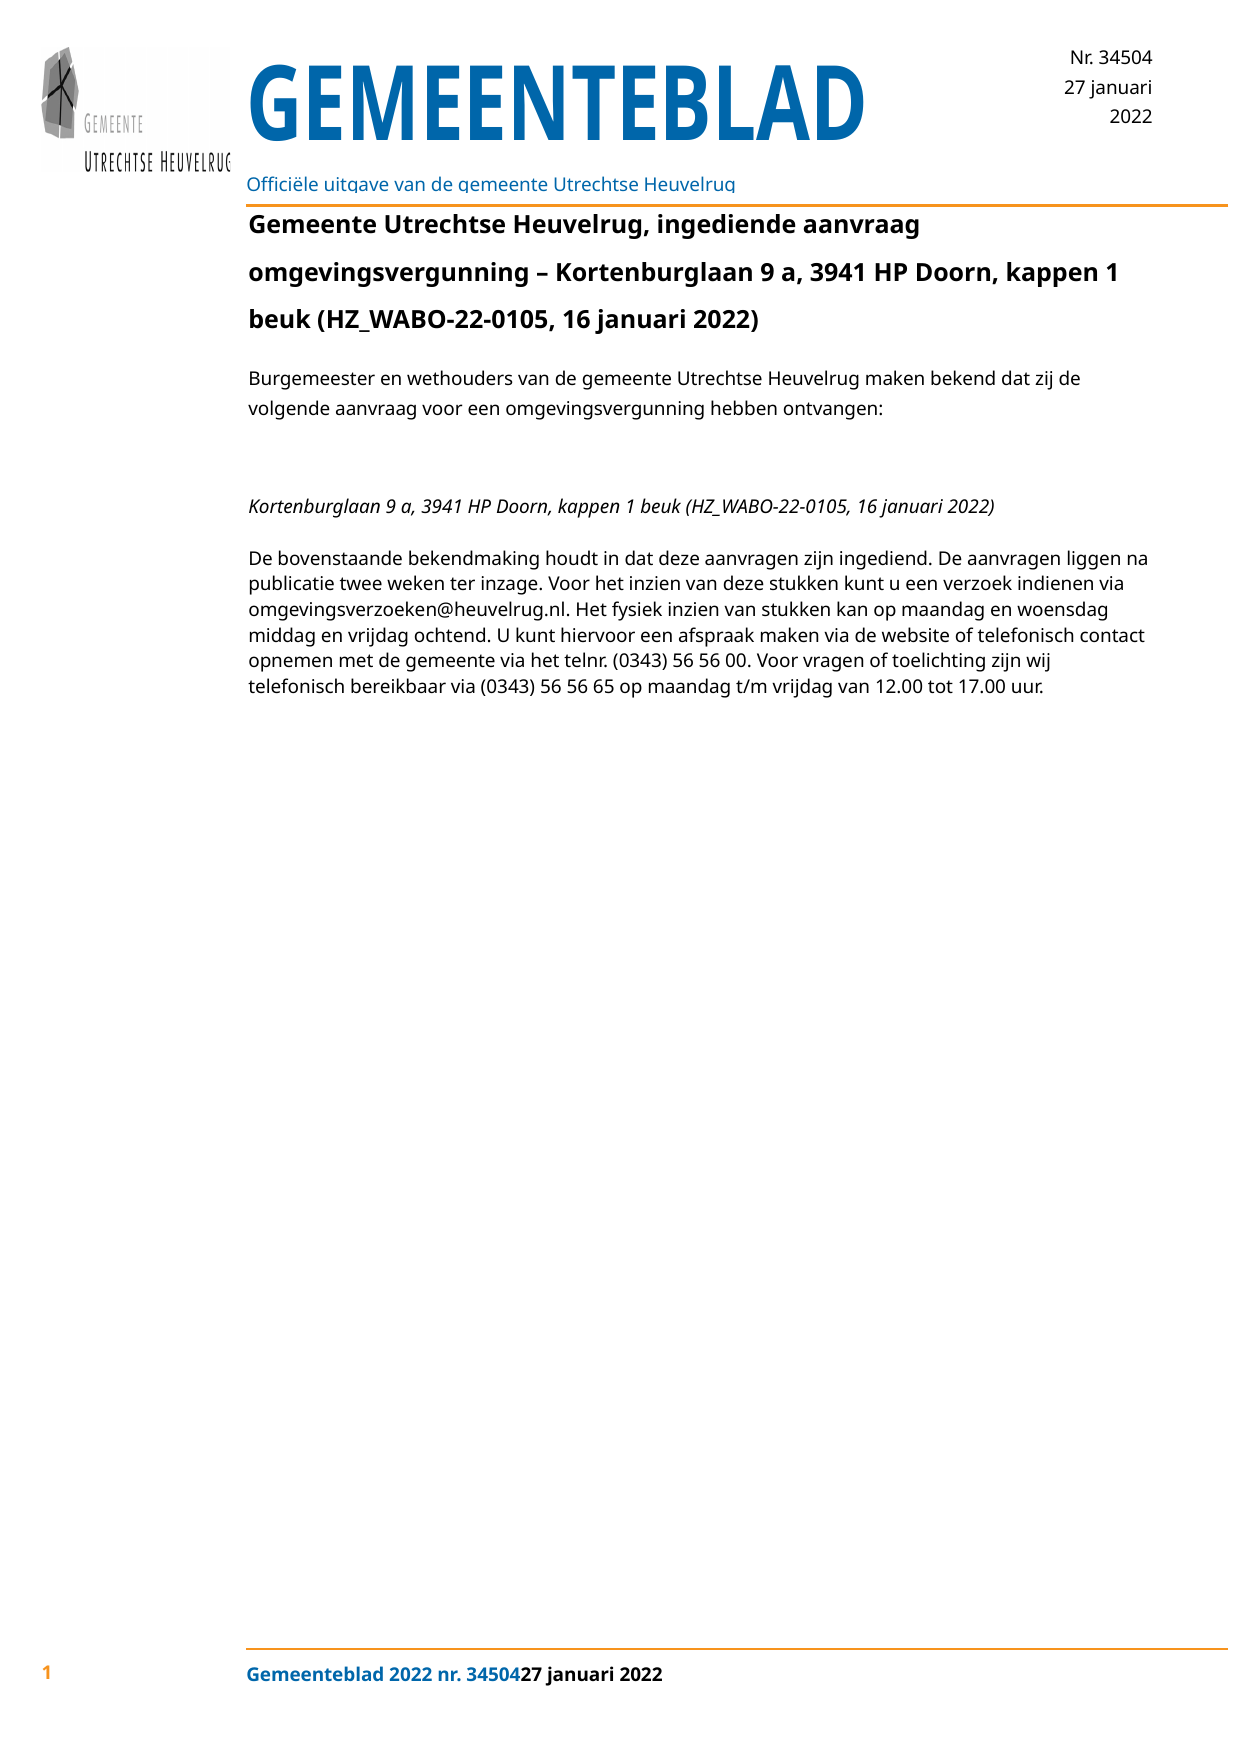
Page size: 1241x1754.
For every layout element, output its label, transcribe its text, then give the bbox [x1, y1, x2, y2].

text Burgemeester en wethouders van de gemeente Utrechtse Heuvelrug maken bekend dat zij de volgende aanvraag voor een omgevingsvergunning hebben ontvangen: [248, 366, 1152, 421]
text De bovenstaande bekendmaking houdt in dat deze aanvragen zijn ingediend. De aanvragen liggen na publicatie twee weken ter inzage. Voor het inzien van deze stukken kunt u een verzoek indienen via omgevingsverzoeken@heuvelrug.nl. Het fysiek inzien van stukken kan op maandag en woensdag middag en vrijdag ochtend. U kunt hiervoor een afspraak maken via de website of telefonisch contact opnemen met de gemeente via het telnr. (0343) 56 56 00. Voor vragen of toelichting zijn wij telefonisch bereikbaar via (0343) 56 56 65 op maandag t/m vrijdag van 12.00 tot 17.00 uur. [248, 545, 1152, 699]
text Gemeente Utrechtse Heuvelrug, ingediende aanvraag omgevingsvergunning – Kortenburglaan 9 a, 3941 HP Doorn, kappen 1 beuk (HZ_WABO-22-0105, 16 januari 2022) [248, 207, 1152, 336]
picture [41, 47, 231, 172]
text Kortenburglaan 9 a, 3941 HP Doorn, kappen 1 beuk (HZ_WABO-22-0105, 16 januari 2022) [248, 493, 1152, 519]
